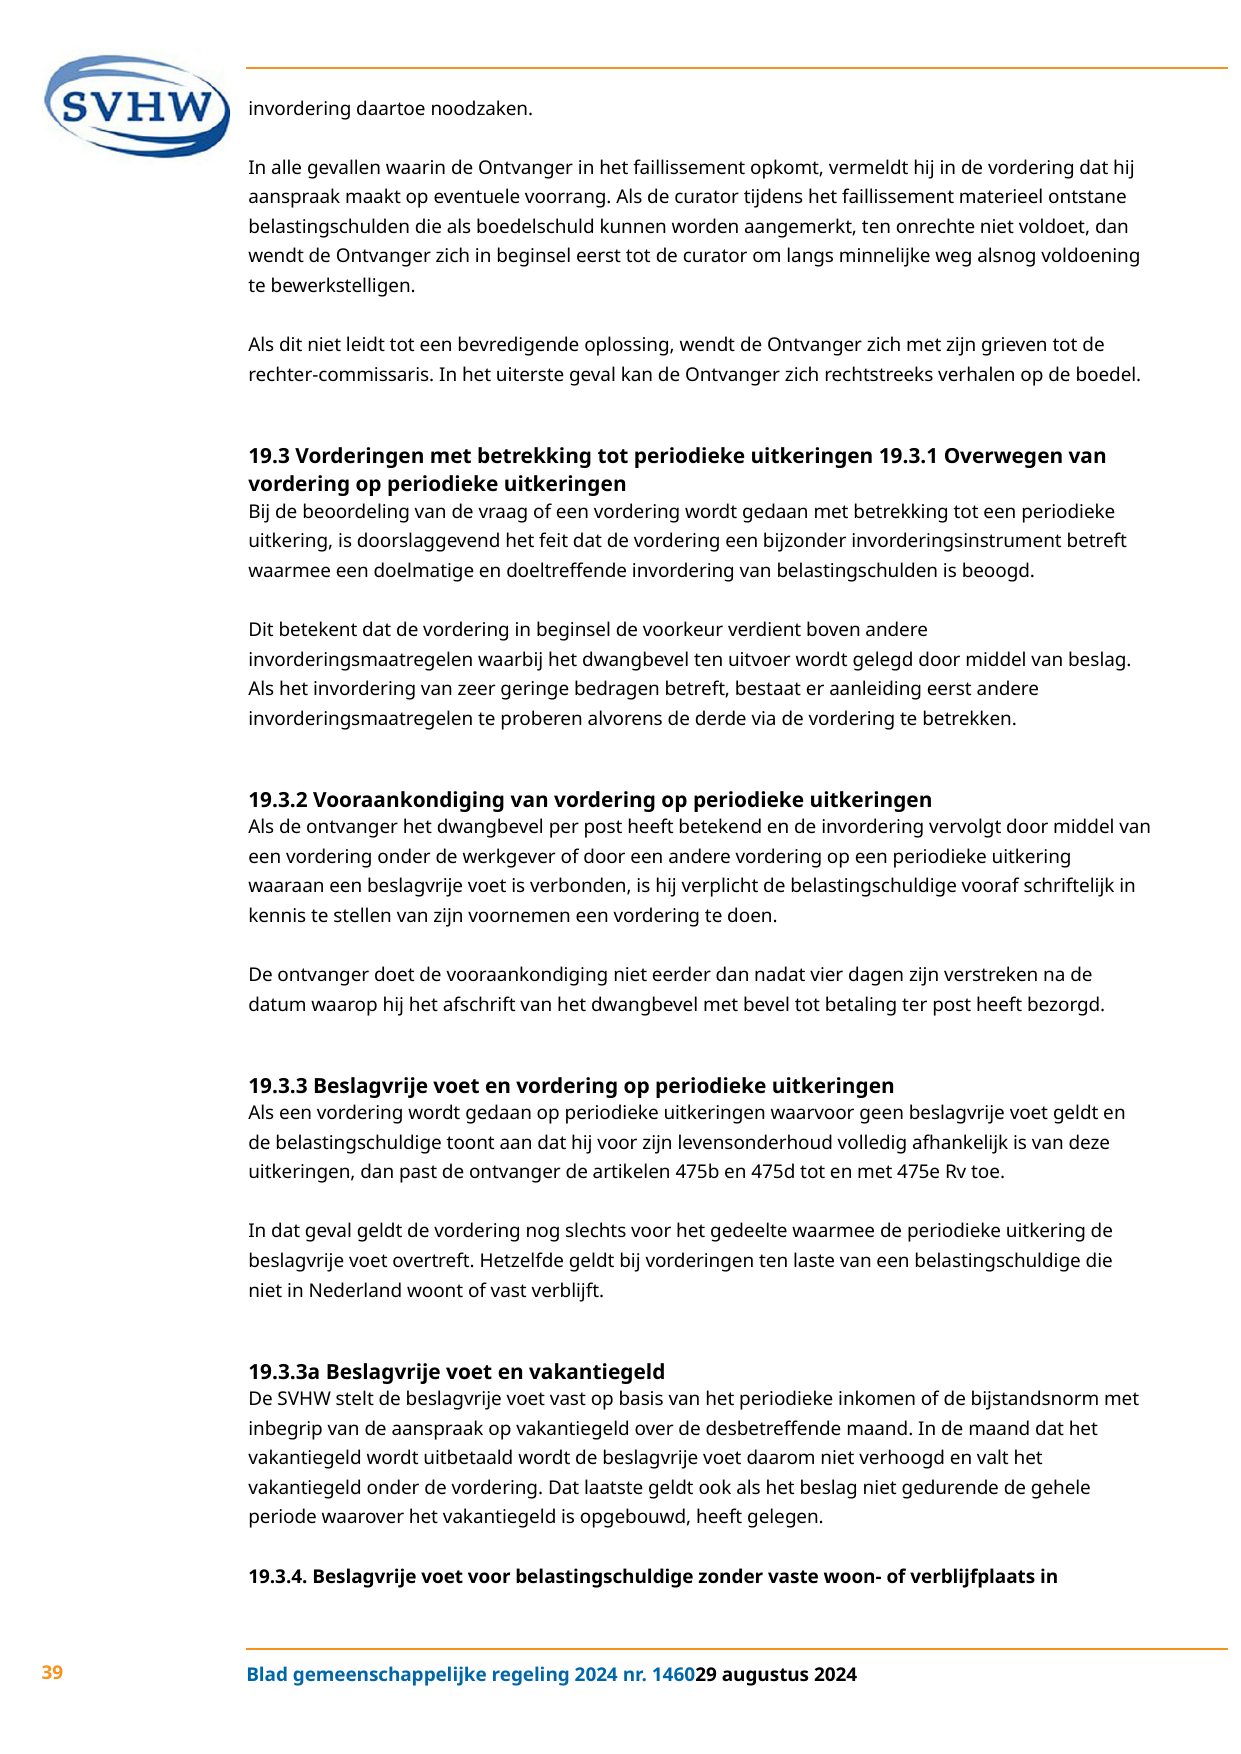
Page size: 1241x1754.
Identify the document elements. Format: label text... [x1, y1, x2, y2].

text In dat geval geldt de vordering nog slechts voor het gedeelte waarmee de periodieke uitkering de beslagvrije voet overtreft. Hetzelfde geldt bij vorderingen ten laste van een belastingschuldige die niet in Nederland woont of vast verblijft. [248, 1218, 1152, 1303]
text 19.3.2 Vooraankondiging van vordering op periodieke uitkeringen [248, 785, 1152, 813]
text Als een vordering wordt gedaan op periodieke uitkeringen waarvoor geen beslagvrije voet geldt en de belastingschuldige toont aan dat hij voor zijn levensonderhoud volledig afhankelijk is van deze uitkeringen, dan past de ontvanger de artikelen 475b en 475d tot en met 475e Rv toe. [248, 1099, 1152, 1184]
text 19.3 Vorderingen met betrekking tot periodieke uitkeringen 19.3.1 Overwegen van vordering op periodieke uitkeringen [248, 441, 1152, 498]
text invordering daartoe noodzaken. [248, 95, 1152, 121]
text De ontvanger doet de vooraankondiging niet eerder dan nadat vier dagen zijn verstreken na de datum waarop hij het afschrift van het dwangbevel met bevel tot betaling ter post heeft bezorgd. [248, 961, 1152, 1017]
text Dit betekent dat de vordering in beginsel de voorkeur verdient boven andere invorderingsmaatregelen waarbij het dwangbevel ten uitvoer wordt gelegd door middel van beslag. Als het invordering van zeer geringe bedragen betreft, bestaat er aanleiding eerst andere invorderingsmaatregelen te proberen alvorens de derde via de vordering te betrekken. [248, 616, 1152, 731]
picture [41, 47, 231, 172]
text 19.3.3 Beslagvrije voet en vordering op periodieke uitkeringen [248, 1071, 1152, 1099]
text Bij de beoordeling van de vraag of een vordering wordt gedaan met betrekking tot een periodieke uitkering, is doorslaggevend het feit dat de vordering een bijzonder invorderingsinstrument betreft waarmee een doelmatige en doeltreffende invordering van belastingschulden is beoogd. [248, 498, 1152, 583]
text 19.3.4. Beslagvrije voet voor belastingschuldige zonder vaste woon- of verblijfplaats in [248, 1563, 1152, 1588]
text Als dit niet leidt tot een bevredigende oplossing, wendt de Ontvanger zich met zijn grieven tot de rechter-commissaris. In het uiterste geval kan de Ontvanger zich rechtstreeks verhalen op de boedel. [248, 331, 1152, 387]
text Als de ontvanger het dwangbevel per post heeft betekend en de invordering vervolgt door middel van een vordering onder de werkgever of door een andere vordering op een periodieke uitkering waaraan een beslagvrije voet is verbonden, is hij verplicht de belastingschuldige vooraf schriftelijk in kennis te stellen van zijn voornemen een vordering te doen. [248, 813, 1152, 928]
text De SVHW stelt de beslagvrije voet vast op basis van het periodieke inkomen of de bijstandsnorm met inbegrip van de aanspraak op vakantiegeld over de desbetreffende maand. In de maand dat het vakantiegeld wordt uitbetaald wordt de beslagvrije voet daarom niet verhoogd en valt het vakantiegeld onder de vordering. Dat laatste geldt ook als het beslag niet gedurende de gehele periode waarover het vakantiegeld is opgebouwd, heeft gelegen. [248, 1385, 1152, 1529]
text 19.3.3a Beslagvrije voet en vakantiegeld [248, 1357, 1152, 1385]
text In alle gevallen waarin de Ontvanger in het faillissement opkomt, vermeldt hij in de vordering dat hij aanspraak maakt op eventuele voorrang. Als de curator tijdens het faillissement materieel ontstane belastingschulden die als boedelschuld kunnen worden aangemerkt, ten onrechte niet voldoet, dan wendt de Ontvanger zich in beginsel eerst tot de curator om langs minnelijke weg alsnog voldoening te bewerkstelligen. [248, 154, 1152, 298]
